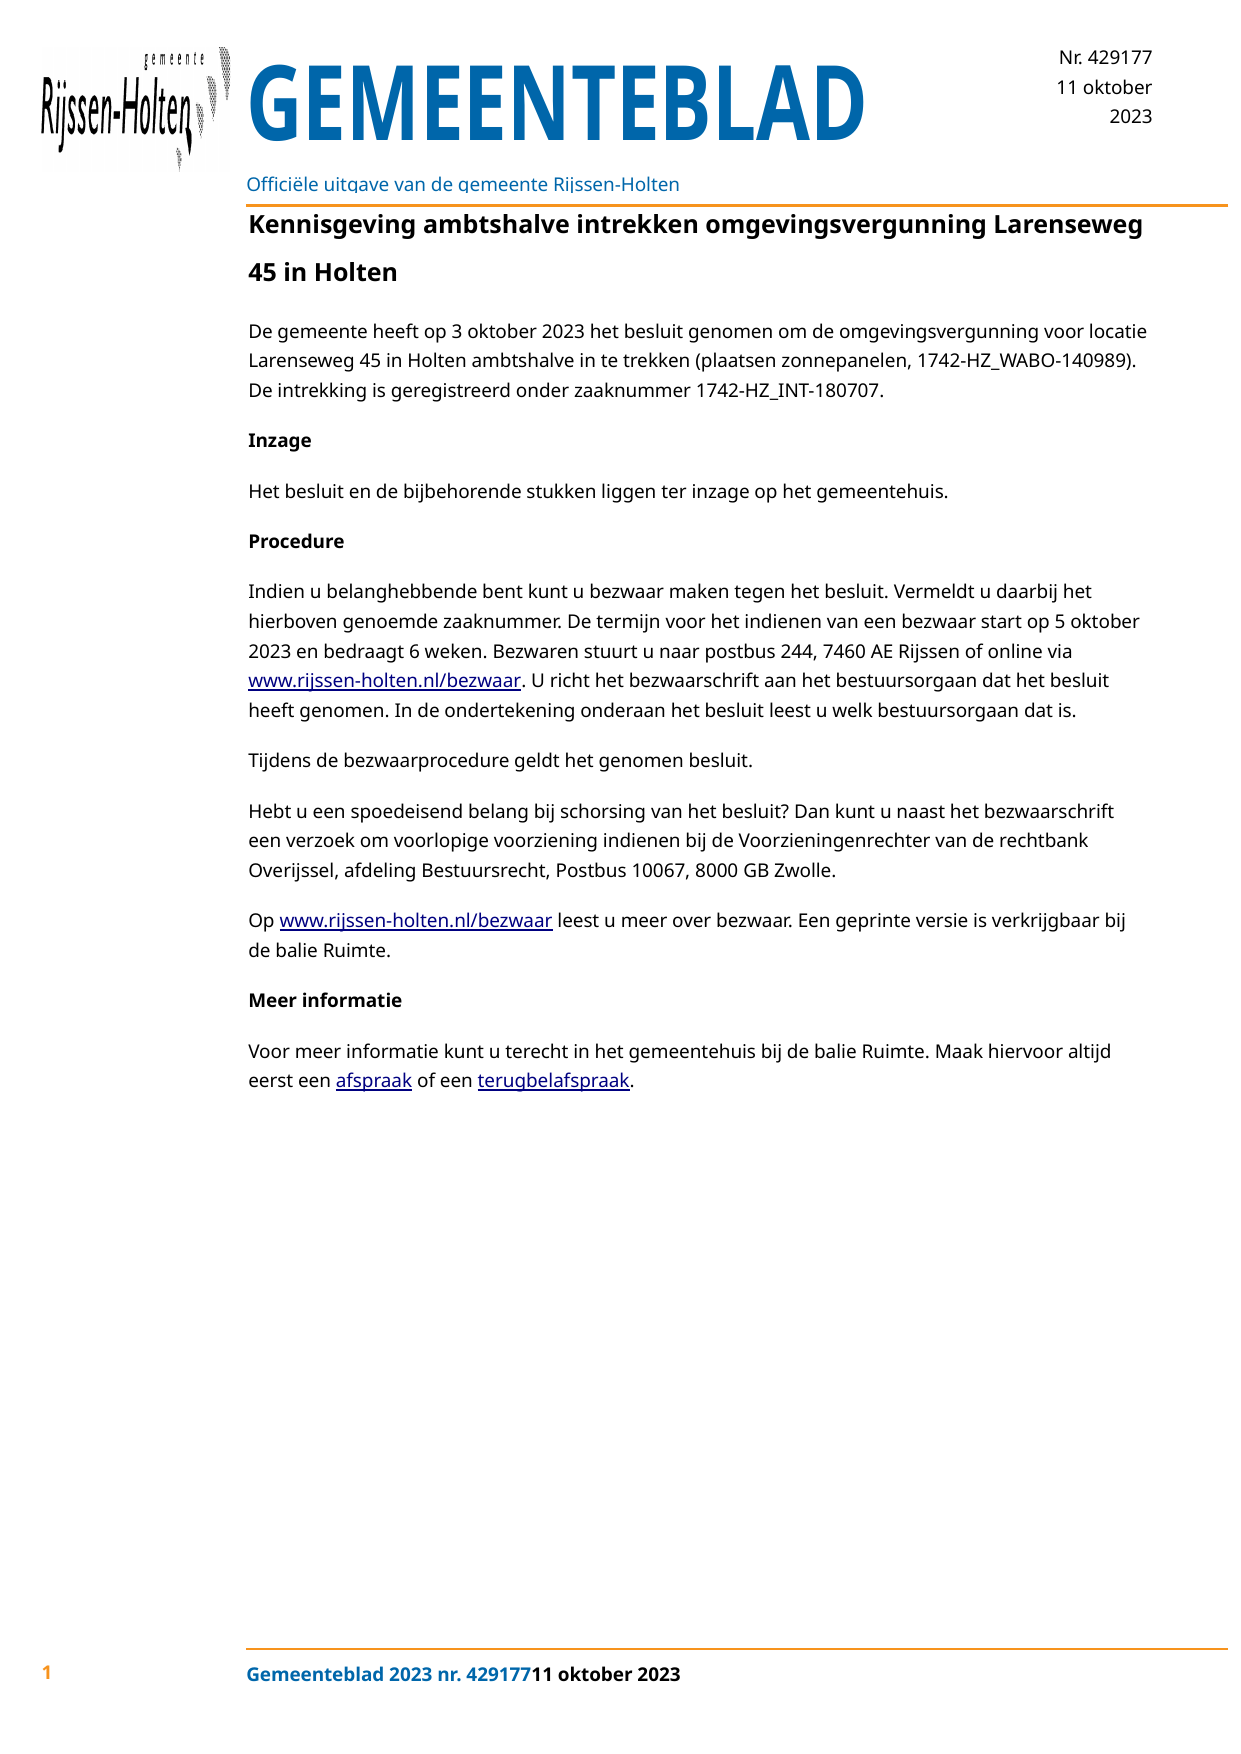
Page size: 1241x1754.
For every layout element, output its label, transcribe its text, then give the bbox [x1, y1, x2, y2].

text Kennisgeving ambtshalve intrekken omgevingsvergunning Larenseweg 45 in Holten [248, 207, 1152, 288]
text Inzage [248, 427, 1152, 453]
text Indien u belanghebbende bent kunt u bezwaar maken tegen het besluit. Vermeldt u daarbij het hierboven genoemde zaaknummer. De termijn voor het indienen van een bezwaar start op 5 oktober 2023 en bedraagt 6 weken. Bezwaren stuurt u naar postbus 244, 7460 AE Rijssen of online via www.rijssen-holten.nl/bezwaar. U richt het bezwaarschrift aan het bestuursorgaan dat het besluit heeft genomen. In de ondertekening onderaan het besluit leest u welk bestuursorgaan dat is. [248, 579, 1152, 723]
text De gemeente heeft op 3 oktober 2023 het besluit genomen om de omgevingsvergunning voor locatie Larenseweg 45 in Holten ambtshalve in te trekken (plaatsen zonnepanelen, 1742-HZ_WABO-140989). De intrekking is geregistreerd onder zaaknummer 1742-HZ_INT-180707. [248, 318, 1152, 403]
text Procedure [248, 528, 1152, 554]
text Voor meer informatie kunt u terecht in het gemeentehuis bij de balie Ruimte. Maak hiervoor altijd eerst een afspraak of een terugbelafspraak. [248, 1038, 1152, 1093]
text Tijdens de bezwaarprocedure geldt het genomen besluit. [248, 747, 1152, 773]
text Op www.rijssen-holten.nl/bezwaar leest u meer over bezwaar. Een geprinte versie is verkrijgbaar bij de balie Ruimte. [248, 907, 1152, 963]
text Het besluit en de bijbehorende stukken liggen ter inzage op het gemeentehuis. [248, 478, 1152, 504]
picture [41, 47, 231, 172]
text Hebt u een spoedeisend belang bij schorsing van het besluit? Dan kunt u naast het bezwaarschrift een verzoek om voorlopige voorziening indienen bij de Voorzieningenrechter van de rechtbank Overijssel, afdeling Bestuursrecht, Postbus 10067, 8000 GB Zwolle. [248, 798, 1152, 883]
text Meer informatie [248, 987, 1152, 1013]
